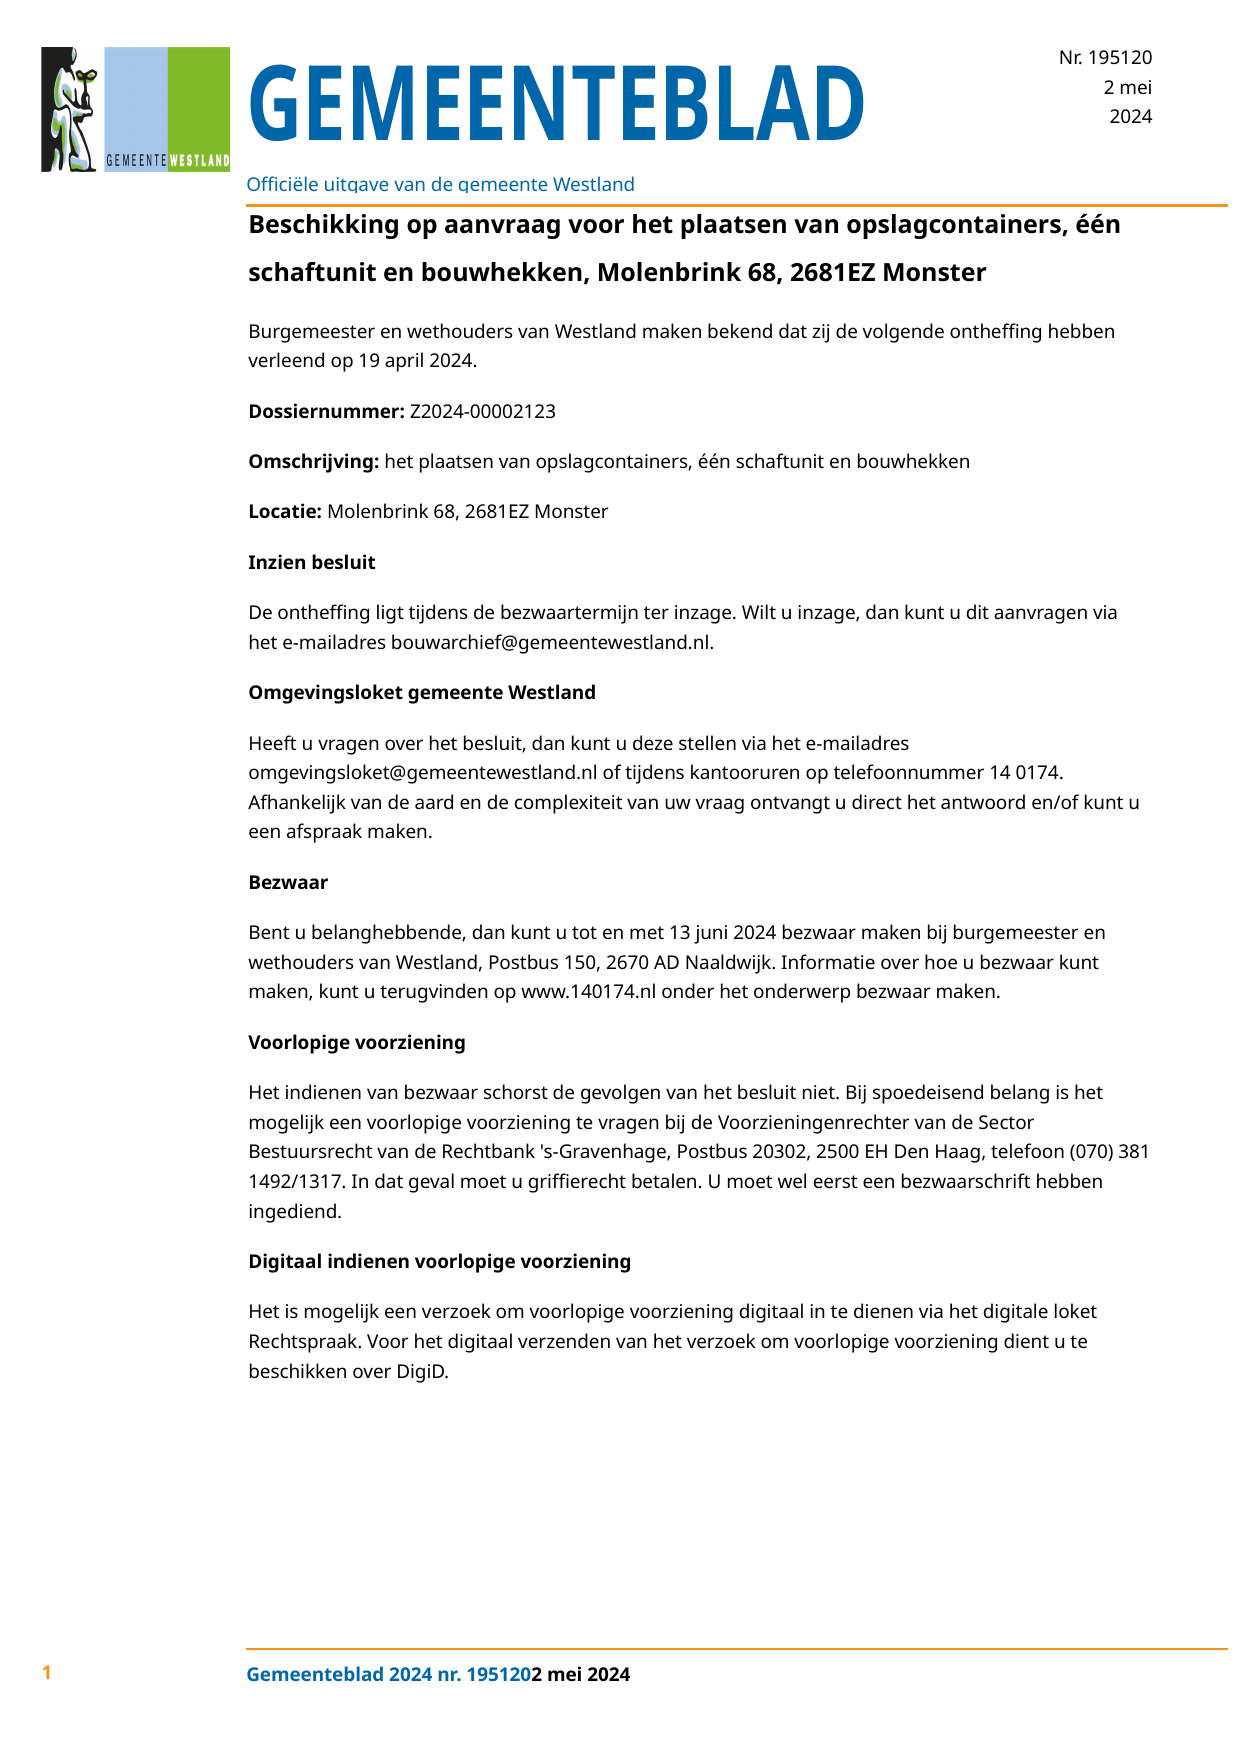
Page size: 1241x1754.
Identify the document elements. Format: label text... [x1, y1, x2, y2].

picture [41, 47, 231, 172]
text Inzien besluit [248, 549, 1152, 575]
text Digitaal indienen voorlopige voorziening [248, 1248, 1152, 1274]
text Het is mogelijk een verzoek om voorlopige voorziening digitaal in te dienen via het digitale loket Rechtspraak. Voor het digitaal verzenden van het verzoek om voorlopige voorziening dient u te beschikken over DigiD. [248, 1299, 1152, 1384]
text Omschrijving: het plaatsen van opslagcontainers, één schaftunit en bouwhekken [248, 448, 1152, 474]
text Dossiernummer: Z2024-00002123 [248, 398, 1152, 424]
text Beschikking op aanvraag voor het plaatsen van opslagcontainers, één schaftunit en bouwhekken, Molenbrink 68, 2681EZ Monster [248, 207, 1152, 288]
text Locatie: Molenbrink 68, 2681EZ Monster [248, 499, 1152, 524]
text Bent u belanghebbende, dan kunt u tot en met 13 juni 2024 bezwaar maken bij burgemeester en wethouders van Westland, Postbus 150, 2670 AD Naaldwijk. Informatie over hoe u bezwaar kunt maken, kunt u terugvinden op www.140174.nl onder het onderwerp bezwaar maken. [248, 919, 1152, 1004]
text De ontheffing ligt tijdens de bezwaartermijn ter inzage. Wilt u inzage, dan kunt u dit aanvragen via het e-mailadres bouwarchief@gemeentewestland.nl. [248, 599, 1152, 655]
text Bezwaar [248, 869, 1152, 895]
text Omgevingsloket gemeente Westland [248, 679, 1152, 705]
text Heeft u vragen over het besluit, dan kunt u deze stellen via het e-mailadres omgevingsloket@gemeentewestland.nl of tijdens kantooruren op telefoonnummer 14 0174. Afhankelijk van de aard en de complexiteit van uw vraag ontvangt u direct het antwoord en/of kunt u een afspraak maken. [248, 730, 1152, 844]
text Voorlopige voorziening [248, 1029, 1152, 1055]
text Burgemeester en wethouders van Westland maken bekend dat zij de volgende ontheffing hebben verleend op 19 april 2024. [248, 318, 1152, 373]
text Het indienen van bezwaar schorst de gevolgen van het besluit niet. Bij spoedeisend belang is het mogelijk een voorlopige voorziening te vragen bij de Voorzieningenrechter van de Sector Bestuursrecht van de Rechtbank 's-Gravenhage, Postbus 20302, 2500 EH Den Haag, telefoon (070) 381 1492/1317. In dat geval moet u griffierecht betalen. U moet wel eerst een bezwaarschrift hebben ingediend. [248, 1079, 1152, 1224]
